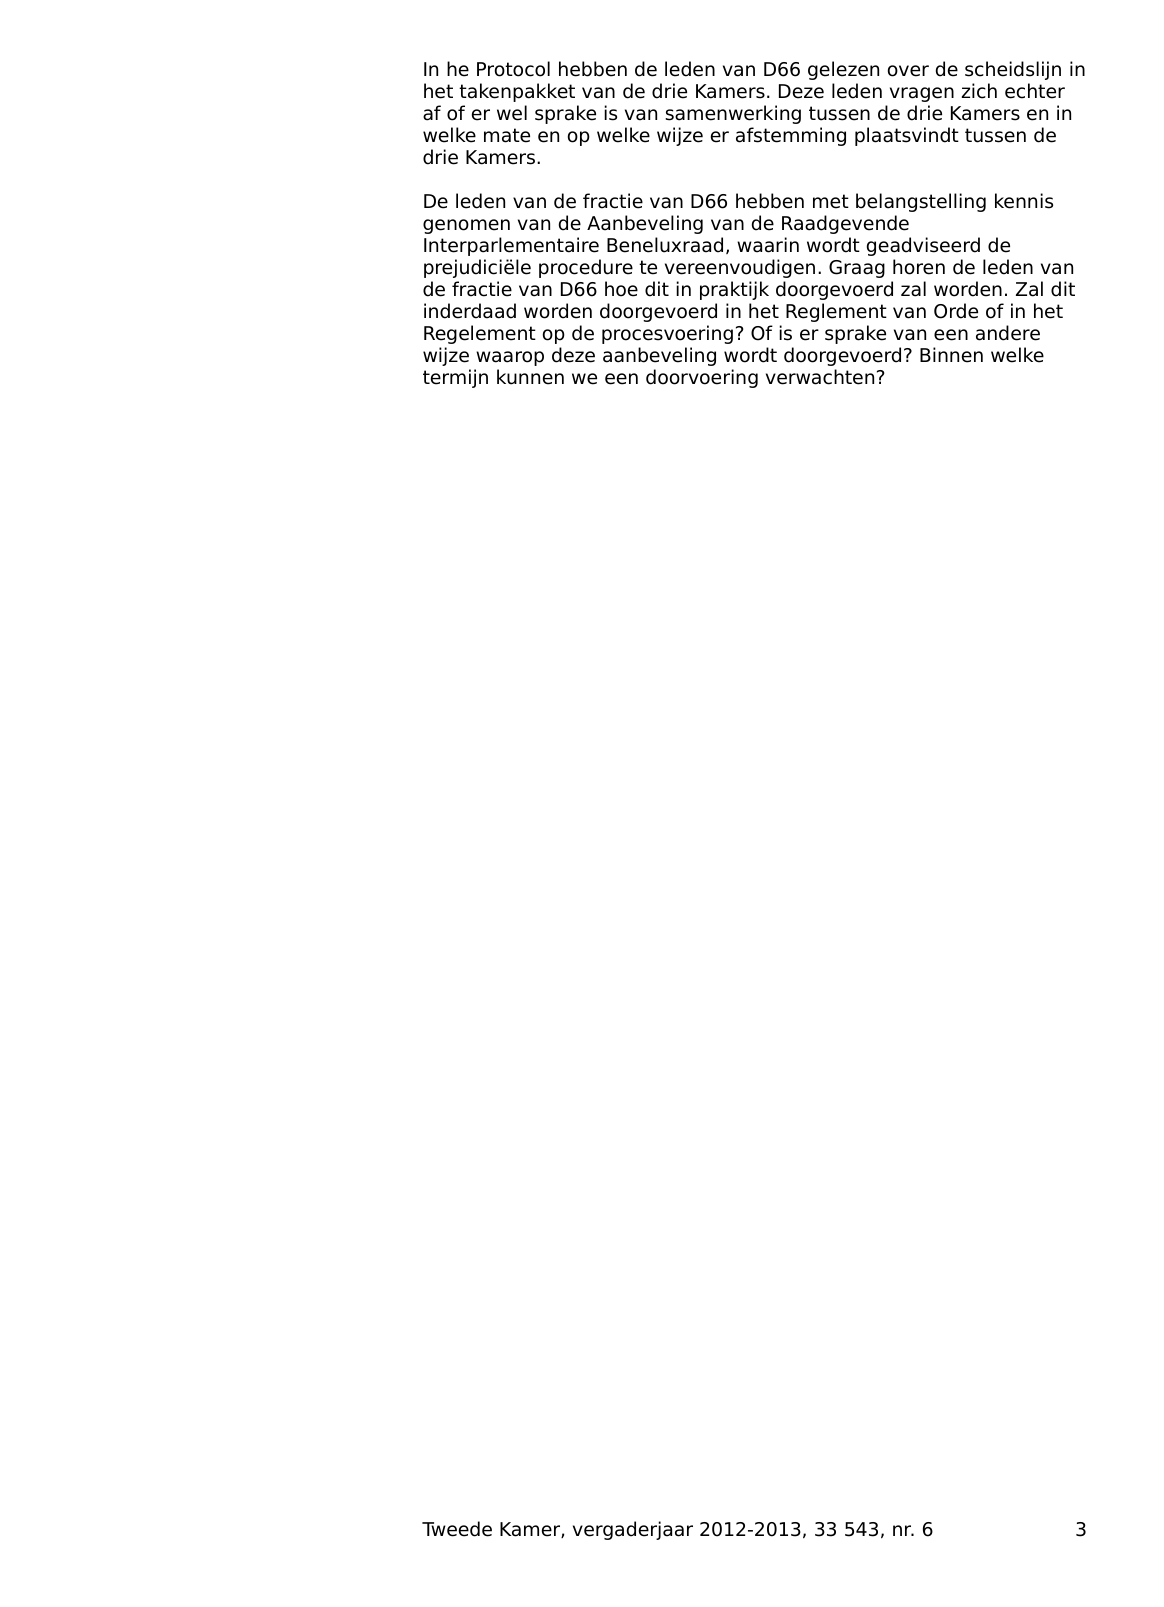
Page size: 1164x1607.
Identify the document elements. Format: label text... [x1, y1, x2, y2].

text In he Protocol hebben de leden van D66 gelezen over de scheidslijn in het takenpakket van de drie Kamers. Deze leden vragen zich echter af of er wel sprake is van samenwerking tussen de drie Kamers en in welke mate en op welke wijze er afstemming plaatsvindt tussen de drie Kamers. [422, 59, 1087, 169]
text De leden van de fractie van D66 hebben met belangstelling kennis genomen van de Aanbeveling van de Raadgevende Interparlementaire Beneluxraad, waarin wordt geadviseerd de prejudiciële procedure te vereenvoudigen. Graag horen de leden van de fractie van D66 hoe dit in praktijk doorgevoerd zal worden. Zal dit inderdaad worden doorgevoerd in het Reglement van Orde of in het Regelement op de procesvoering? Of is er sprake van een andere wijze waarop deze aanbeveling wordt doorgevoerd? Binnen welke termijn kunnen we een doorvoering verwachten? [422, 191, 1087, 389]
